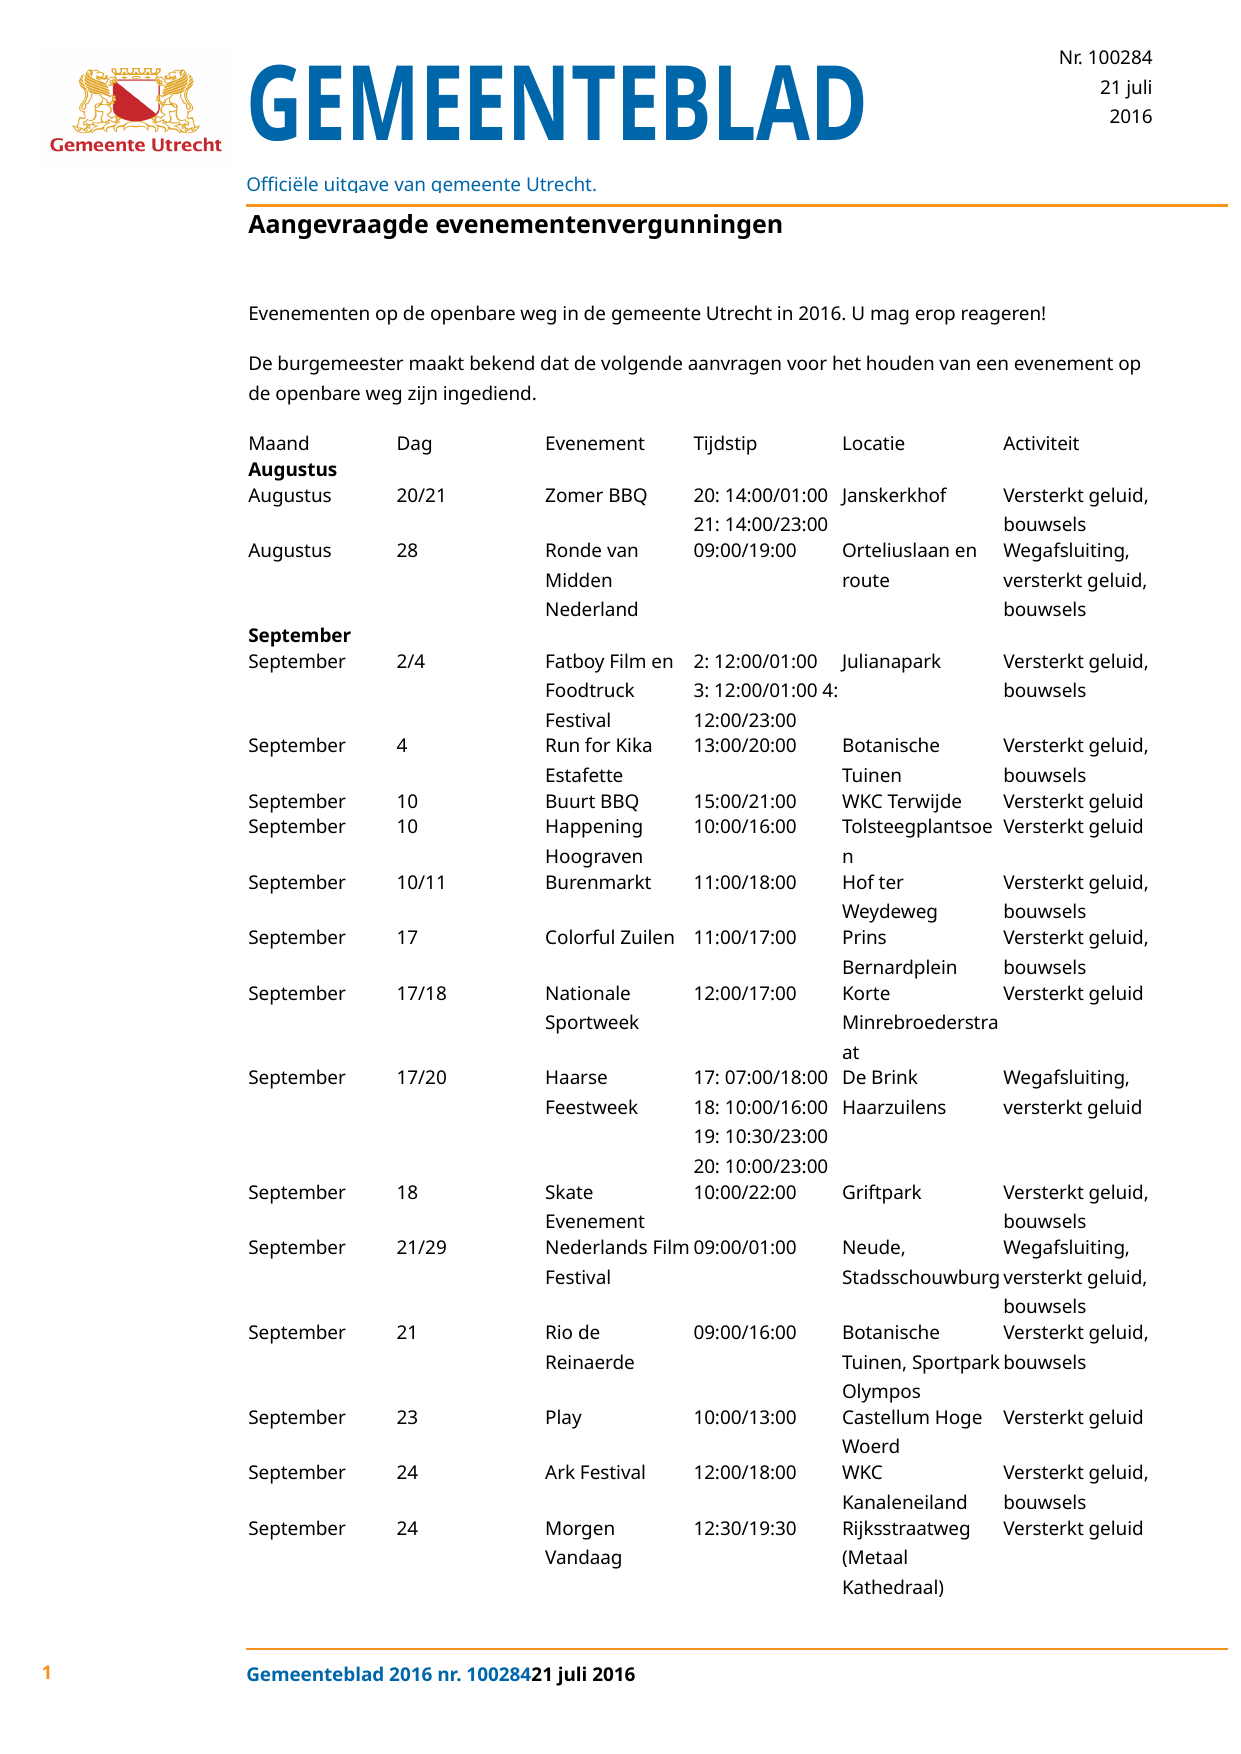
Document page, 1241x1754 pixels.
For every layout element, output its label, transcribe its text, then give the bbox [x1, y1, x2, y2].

table_cell Burenmarkt [545, 869, 693, 924]
table_cell 09:00/16:00 [693, 1319, 842, 1404]
table_cell Ronde van Midden Nederland [545, 537, 693, 622]
table_cell Versterkt geluid [1003, 980, 1152, 1064]
table_cell September [248, 1404, 396, 1459]
table_cell 21 [396, 1319, 545, 1404]
table_cell Versterkt geluid, bouwsels [1003, 869, 1152, 924]
table_cell Castellum Hoge Woerd [842, 1404, 1003, 1459]
table_cell Versterkt geluid, bouwsels [1003, 733, 1152, 788]
table_cell 17: 07:00/18:00 18: 10:00/16:00 19: 10:30/23:00 20: 10:00/23:00 [693, 1065, 842, 1179]
table_cell Versterkt geluid [1003, 1515, 1152, 1600]
table_cell 21/29 [396, 1234, 545, 1319]
table_cell September [248, 980, 396, 1064]
table_cell Play [545, 1404, 693, 1459]
table_cell Versterkt geluid, bouwsels [1003, 482, 1152, 537]
table_cell 28 [396, 537, 545, 622]
table_cell Orteliuslaan en route [842, 537, 1003, 622]
table_cell Nationale Sportweek [545, 980, 693, 1064]
table_cell 24 [396, 1515, 545, 1600]
table_cell September [248, 1460, 396, 1515]
table_cell September [248, 814, 396, 869]
table_cell September [248, 1234, 396, 1319]
table_cell 4 [396, 733, 545, 788]
table_cell September [248, 1515, 396, 1600]
table_header Evenement [545, 430, 693, 456]
table_header Dag [396, 430, 545, 456]
table_cell Nederlands Film Festival [545, 1234, 693, 1319]
table_cell 10:00/22:00 [693, 1179, 842, 1234]
table_cell Botanische Tuinen [842, 733, 1003, 788]
table_cell Hof ter Weydeweg [842, 869, 1003, 924]
picture [41, 47, 231, 172]
table_cell Wegafsluiting, versterkt geluid, bouwsels [1003, 537, 1152, 622]
table_cell 09:00/01:00 [693, 1234, 842, 1319]
table_header Locatie [842, 430, 1003, 456]
table_cell Korte Minrebroederstraat [842, 980, 1003, 1064]
table_cell Zomer BBQ [545, 482, 693, 537]
table_cell 10:00/13:00 [693, 1404, 842, 1459]
table_cell 10 [396, 788, 545, 814]
table_cell September [248, 733, 396, 788]
table_cell Janskerkhof [842, 482, 1003, 537]
table_cell September [248, 869, 396, 924]
table_cell De Brink Haarzuilens [842, 1065, 1003, 1179]
table_cell 23 [396, 1404, 545, 1459]
table_cell WKC Terwijde [842, 788, 1003, 814]
table_cell Versterkt geluid, bouwsels [1003, 924, 1152, 980]
table_cell September [248, 1065, 396, 1179]
table_header Tijdstip [693, 430, 842, 456]
table_header Maand [248, 430, 396, 456]
table_cell September [248, 1319, 396, 1404]
table_cell 20: 14:00/01:00 21: 14:00/23:00 [693, 482, 842, 537]
table_cell Fatboy Film en Foodtruck Festival [545, 648, 693, 733]
table_cell Prins Bernardplein [842, 924, 1003, 980]
table_cell 10 [396, 814, 545, 869]
text De burgemeester maakt bekend dat de volgende aanvragen voor het houden van een evenement op de openbare weg zijn ingediend. [248, 350, 1152, 406]
table_cell Versterkt geluid, bouwsels [1003, 1319, 1152, 1404]
table_cell Versterkt geluid [1003, 814, 1152, 869]
table_cell 10/11 [396, 869, 545, 924]
table_cell Rio de Reinaerde [545, 1319, 693, 1404]
table_cell Haarse Feestweek [545, 1065, 693, 1179]
text Evenementen op de openbare weg in de gemeente Utrecht in 2016. U mag erop reageren! [248, 300, 1152, 326]
table_cell 15:00/21:00 [693, 788, 842, 814]
table_cell Ark Festival [545, 1460, 693, 1515]
table_cell Wegafsluiting, versterkt geluid, bouwsels [1003, 1234, 1152, 1319]
table_cell Versterkt geluid [1003, 1404, 1152, 1459]
table_cell Augustus [248, 456, 1152, 482]
table_cell 09:00/19:00 [693, 537, 842, 622]
table_cell 2/4 [396, 648, 545, 733]
table_cell 13:00/20:00 [693, 733, 842, 788]
table_cell 12:00/17:00 [693, 980, 842, 1064]
table_cell September [248, 648, 396, 733]
text Aangevraagde evenementenvergunningen [248, 207, 1152, 241]
table_cell Versterkt geluid [1003, 788, 1152, 814]
table_cell 24 [396, 1460, 545, 1515]
table_cell Tolsteegplantsoen [842, 814, 1003, 869]
table_cell Versterkt geluid, bouwsels [1003, 1179, 1152, 1234]
table_cell 18 [396, 1179, 545, 1234]
table_header Activiteit [1003, 430, 1152, 456]
table_cell Happening Hoograven [545, 814, 693, 869]
table_cell 11:00/18:00 [693, 869, 842, 924]
table_cell 17/18 [396, 980, 545, 1064]
table_cell 20/21 [396, 482, 545, 537]
table_cell Versterkt geluid, bouwsels [1003, 648, 1152, 733]
table_cell 2: 12:00/01:00 3: 12:00/01:00 4: 12:00/23:00 [693, 648, 842, 733]
table_cell Skate Evenement [545, 1179, 693, 1234]
table_cell September [248, 924, 396, 980]
table_cell Botanische Tuinen, Sportpark Olympos [842, 1319, 1003, 1404]
table_cell Neude, Stadsschouwburg [842, 1234, 1003, 1319]
table_cell September [248, 788, 396, 814]
table_cell Julianapark [842, 648, 1003, 733]
table_cell Augustus [248, 537, 396, 622]
table_cell Run for Kika Estafette [545, 733, 693, 788]
table_cell Rijksstraatweg (Metaal Kathedraal) [842, 1515, 1003, 1600]
table_cell Morgen Vandaag [545, 1515, 693, 1600]
table_cell 12:30/19:30 [693, 1515, 842, 1600]
table_cell 11:00/17:00 [693, 924, 842, 980]
table_cell WKC Kanaleneiland [842, 1460, 1003, 1515]
table_cell 12:00/18:00 [693, 1460, 842, 1515]
table_cell 17 [396, 924, 545, 980]
table_cell September [248, 1179, 396, 1234]
table_cell Wegafsluiting, versterkt geluid [1003, 1065, 1152, 1179]
table_cell Griftpark [842, 1179, 1003, 1234]
table_cell Buurt BBQ [545, 788, 693, 814]
table_cell Colorful Zuilen [545, 924, 693, 980]
table_cell Versterkt geluid, bouwsels [1003, 1460, 1152, 1515]
table_cell September [248, 622, 1152, 648]
table_cell 17/20 [396, 1065, 545, 1179]
table_cell 10:00/16:00 [693, 814, 842, 869]
table_cell Augustus [248, 482, 396, 537]
